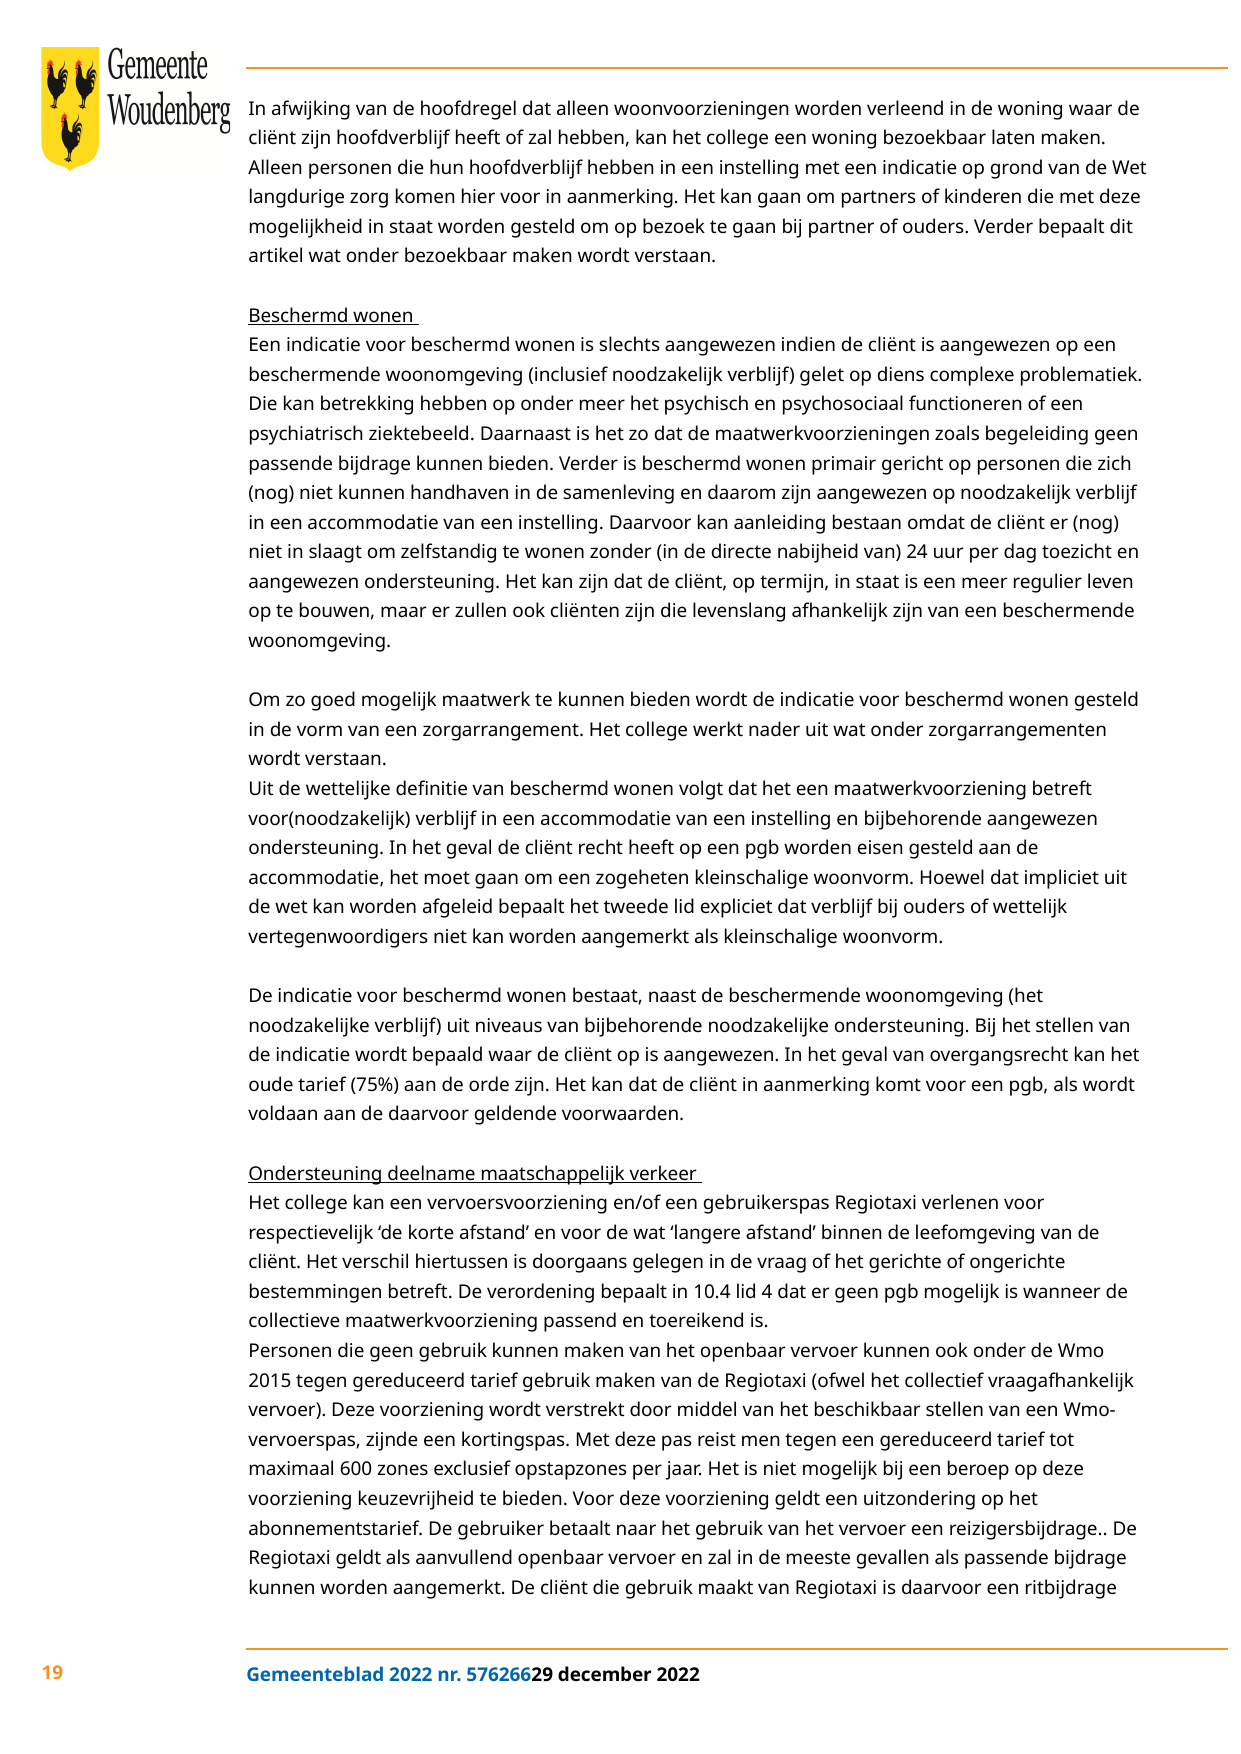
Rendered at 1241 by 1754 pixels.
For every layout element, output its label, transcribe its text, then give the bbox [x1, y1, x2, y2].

text Personen die geen gebruik kunnen maken van het openbaar vervoer kunnen ook onder de Wmo 2015 tegen gereduceerd tarief gebruik maken van de Regiotaxi (ofwel het collectief vraagafhankelijk vervoer). Deze voorziening wordt verstrekt door middel van het beschikbaar stellen van een Wmo-vervoerspas, zijnde een kortingspas. Met deze pas reist men tegen een gereduceerd tarief tot maximaal 600 zones exclusief opstapzones per jaar. Het is niet mogelijk bij een beroep op deze voorziening keuzevrijheid te bieden. Voor deze voorziening geldt een uitzondering op het abonnementstarief. De gebruiker betaalt naar het gebruik van het vervoer een reizigersbijdrage.. De Regiotaxi geldt als aanvullend openbaar vervoer en zal in de meeste gevallen als passende bijdrage kunnen worden aangemerkt. De cliënt die gebruik maakt van Regiotaxi is daarvoor een ritbijdrage [248, 1337, 1152, 1600]
text In afwijking van de hoofdregel dat alleen woonvoorzieningen worden verleend in de woning waar de cliënt zijn hoofdverblijf heeft of zal hebben, kan het college een woning bezoekbaar laten maken. Alleen personen die hun hoofdverblijf hebben in een instelling met een indicatie op grond van de Wet langdurige zorg komen hier voor in aanmerking. Het kan gaan om partners of kinderen die met deze mogelijkheid in staat worden gesteld om op bezoek te gaan bij partner of ouders. Verder bepaalt dit artikel wat onder bezoekbaar maken wordt verstaan. [248, 95, 1152, 268]
text Om zo goed mogelijk maatwerk te kunnen bieden wordt de indicatie voor beschermd wonen gesteld in de vorm van een zorgarrangement. Het college werkt nader uit wat onder zorgarrangementen wordt verstaan. [248, 686, 1152, 771]
text Uit de wettelijke definitie van beschermd wonen volgt dat het een maatwerkvoorziening betreft voor(noodzakelijk) verblijf in een accommodatie van een instelling en bijbehorende aangewezen ondersteuning. In het geval de cliënt recht heeft op een pgb worden eisen gesteld aan de accommodatie, het moet gaan om een zogeheten kleinschalige woonvorm. Hoewel dat impliciet uit de wet kan worden afgeleid bepaalt het tweede lid expliciet dat verblijf bij ouders of wettelijk vertegenwoordigers niet kan worden aangemerkt als kleinschalige woonvorm. [248, 775, 1152, 949]
text Een indicatie voor beschermd wonen is slechts aangewezen indien de cliënt is aangewezen op een beschermende woonomgeving (inclusief noodzakelijk verblijf) gelet op diens complexe problematiek. Die kan betrekking hebben op onder meer het psychisch en psychosociaal functioneren of een psychiatrisch ziektebeeld. Daarnaast is het zo dat de maatwerkvoorzieningen zoals begeleiding geen passende bijdrage kunnen bieden. Verder is beschermd wonen primair gericht op personen die zich (nog) niet kunnen handhaven in de samenleving en daarom zijn aangewezen op noodzakelijk verblijf in een accommodatie van een instelling. Daarvoor kan aanleiding bestaan omdat de cliënt er (nog) niet in slaagt om zelfstandig te wonen zonder (in de directe nabijheid van) 24 uur per dag toezicht en aangewezen ondersteuning. Het kan zijn dat de cliënt, op termijn, in staat is een meer regulier leven op te bouwen, maar er zullen ook cliënten zijn die levenslang afhankelijk zijn van een beschermende woonomgeving. [248, 331, 1152, 653]
text Ondersteuning deelname maatschappelijk verkeer [248, 1160, 1152, 1186]
text Het college kan een vervoersvoorziening en/of een gebruikerspas Regiotaxi verlenen voor respectievelijk ‘de korte afstand’ en voor de wat ‘langere afstand’ binnen de leefomgeving van de cliënt. Het verschil hiertussen is doorgaans gelegen in de vraag of het gerichte of ongerichte bestemmingen betreft. De verordening bepaalt in 10.4 lid 4 dat er geen pgb mogelijk is wanneer de collectieve maatwerkvoorziening passend en toereikend is. [248, 1189, 1152, 1333]
picture [41, 47, 231, 172]
text Beschermd wonen [248, 302, 1152, 328]
text De indicatie voor beschermd wonen bestaat, naast de beschermende woonomgeving (het noodzakelijke verblijf) uit niveaus van bijbehorende noodzakelijke ondersteuning. Bij het stellen van de indicatie wordt bepaald waar de cliënt op is aangewezen. In het geval van overgangsrecht kan het oude tarief (75%) aan de orde zijn. Het kan dat de cliënt in aanmerking komt voor een pgb, als wordt voldaan aan de daarvoor geldende voorwaarden. [248, 982, 1152, 1126]
